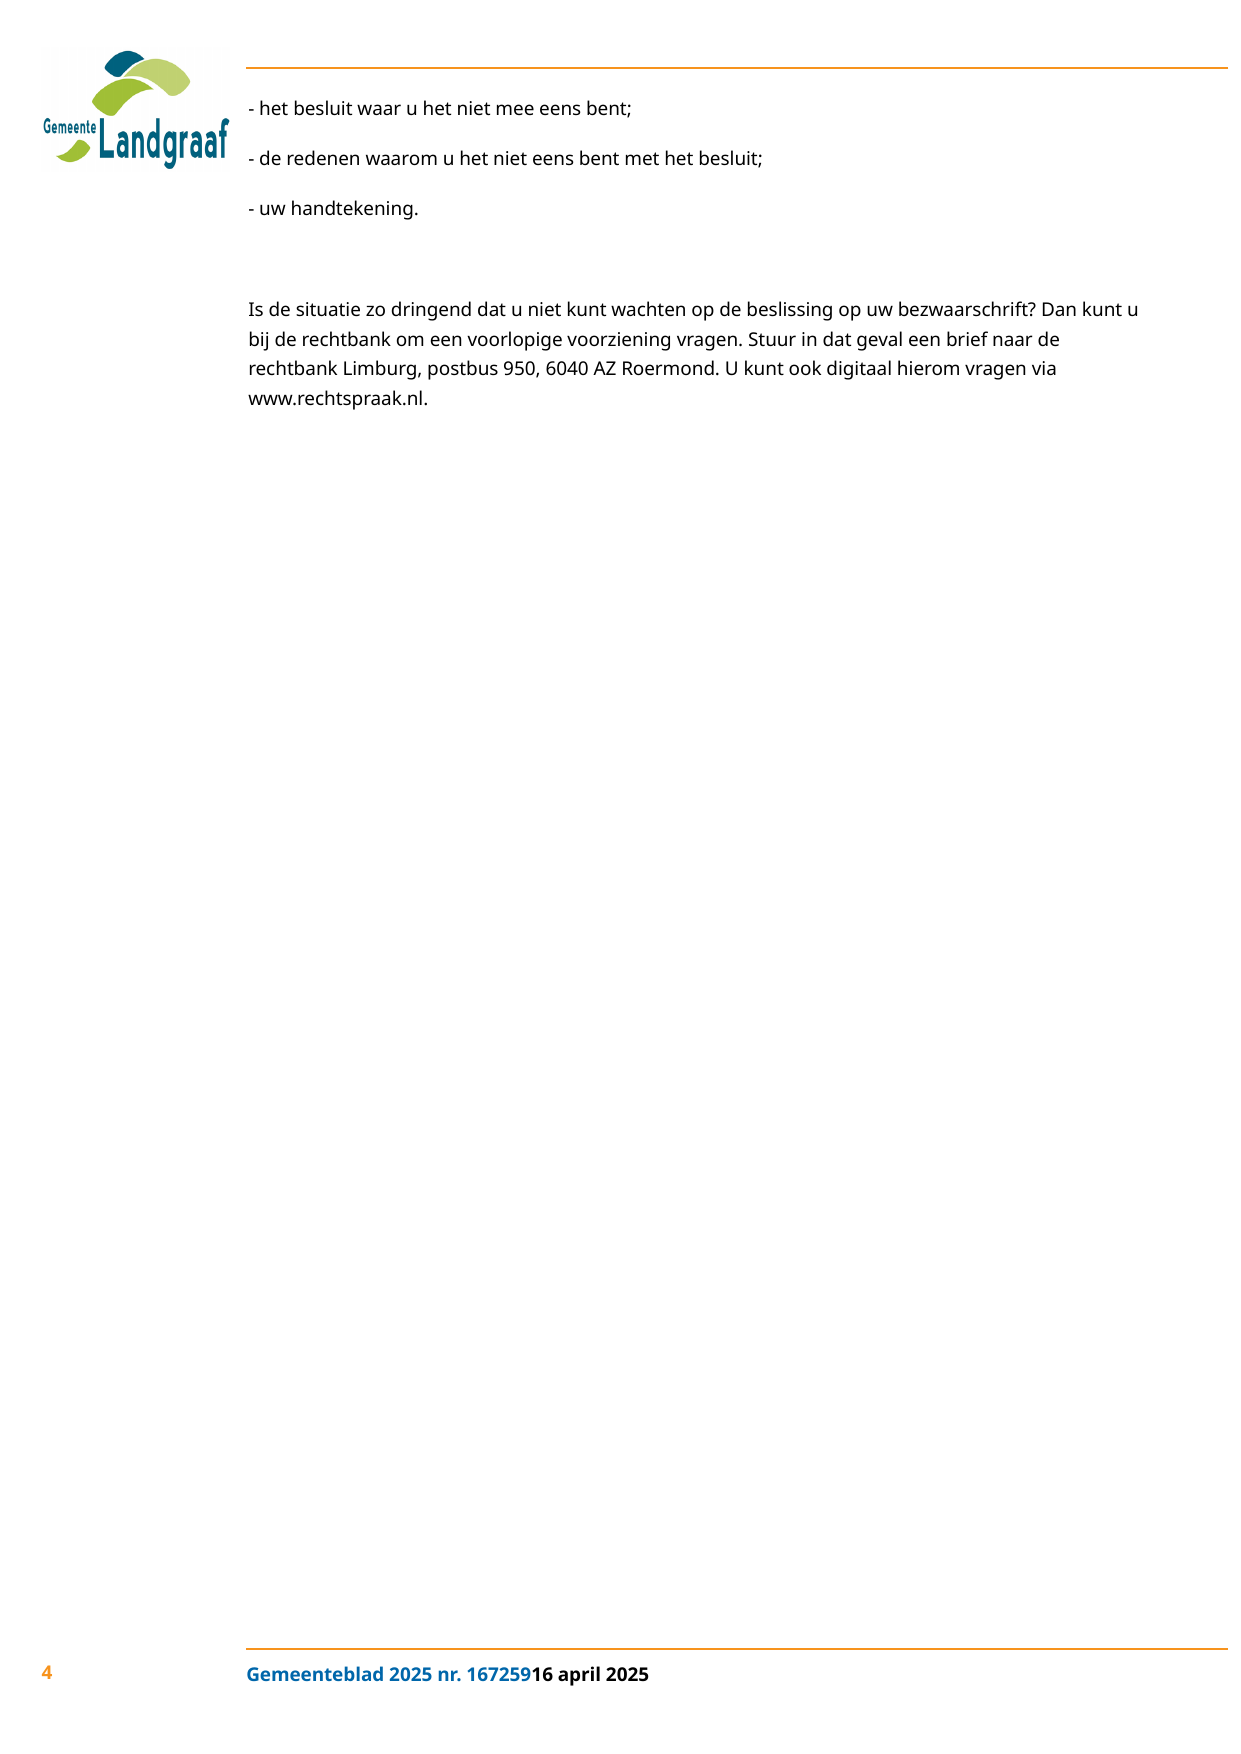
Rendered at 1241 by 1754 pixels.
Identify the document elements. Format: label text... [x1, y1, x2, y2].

text - de redenen waarom u het niet eens bent met het besluit; [248, 145, 1152, 171]
text Is de situatie zo dringend dat u niet kunt wachten op de beslissing op uw bezwaarschrift? Dan kunt u bij de rechtbank om een voorlopige voorziening vragen. Stuur in dat geval een brief naar de rechtbank Limburg, postbus 950, 6040 AZ Roermond. U kunt ook digitaal hierom vragen via www.rechtspraak.nl. [248, 296, 1152, 411]
text - uw handtekening. [248, 196, 1152, 221]
picture [41, 47, 231, 172]
text - het besluit waar u het niet mee eens bent; [248, 95, 1152, 121]
